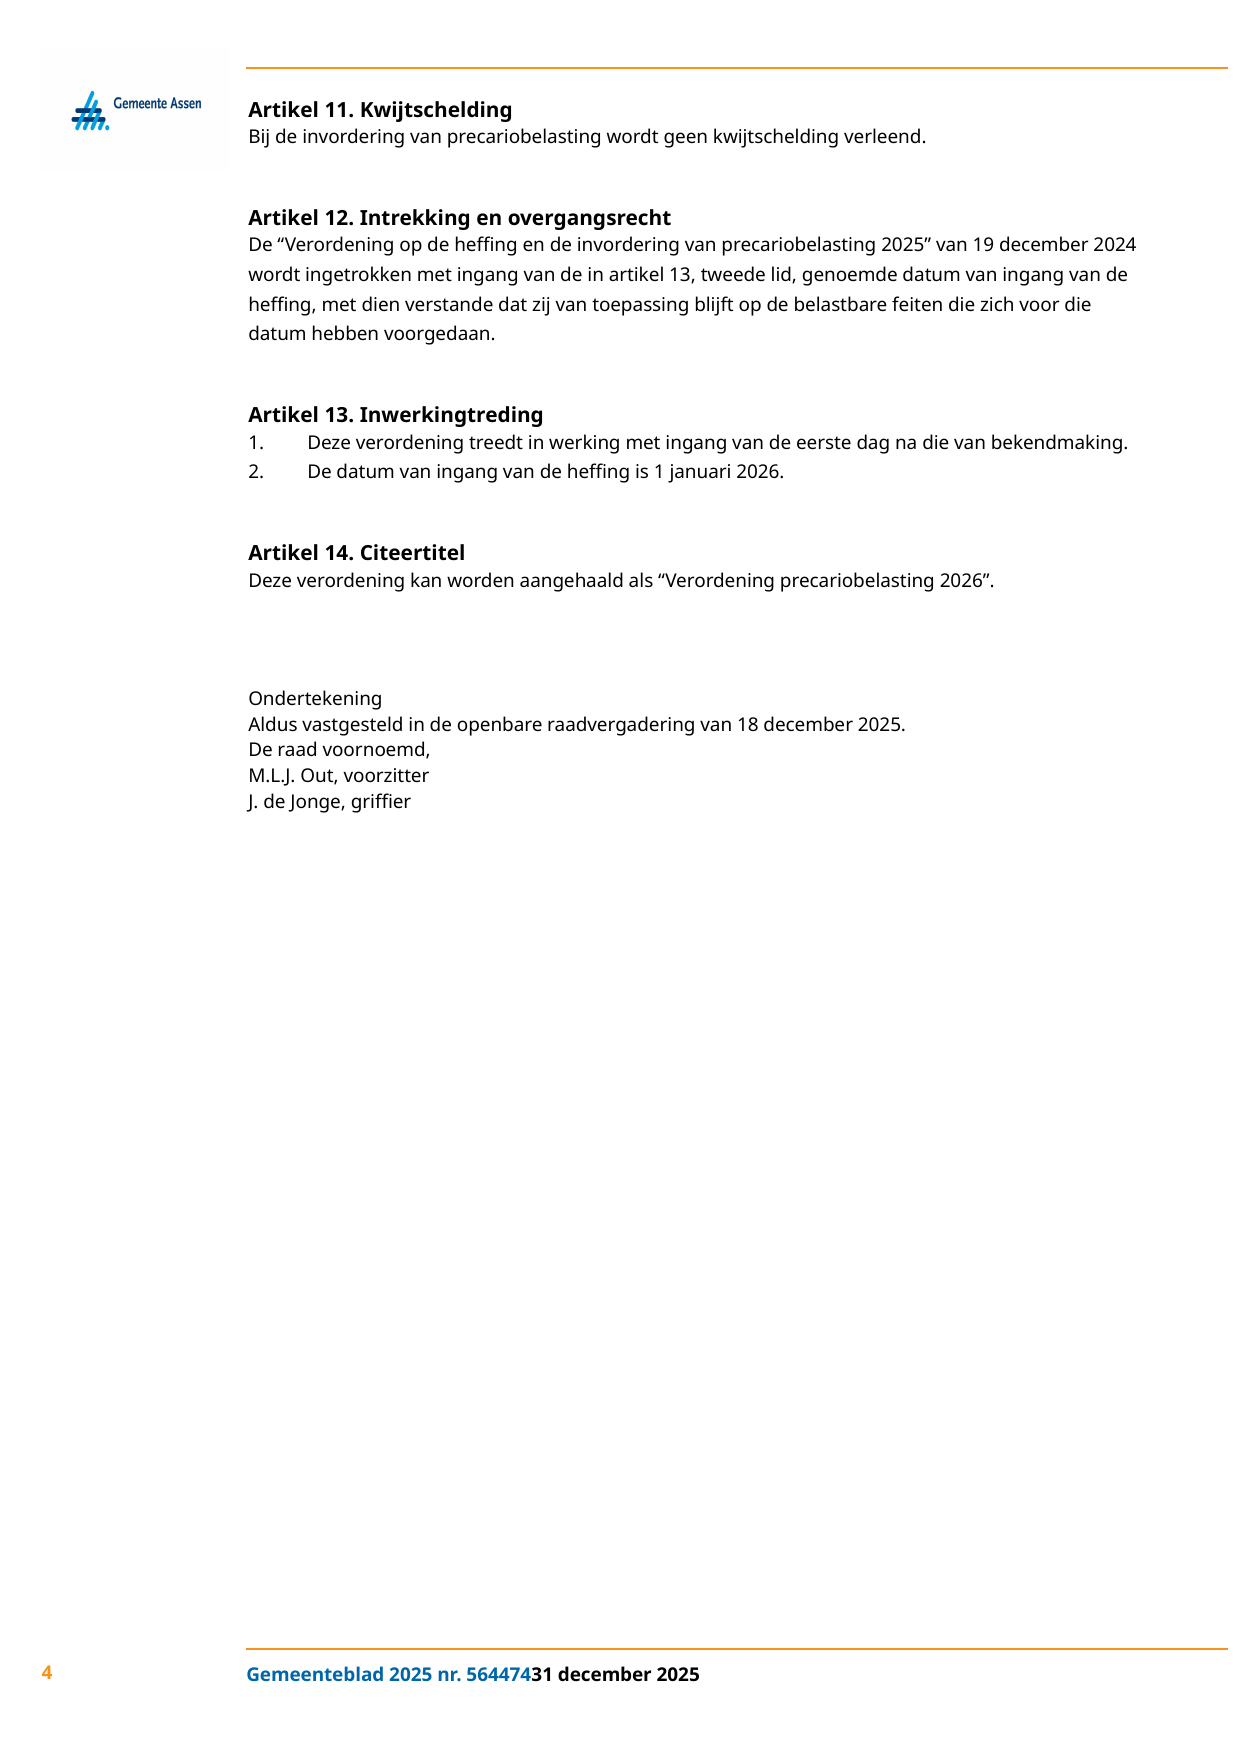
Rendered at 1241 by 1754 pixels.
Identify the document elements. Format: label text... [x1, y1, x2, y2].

text De “Verordening op de heffing en de invordering van precariobelasting 2025” van 19 december 2024 wordt ingetrokken met ingang van de in artikel 13, tweede lid, genoemde datum van ingang van de heffing, met dien verstande dat zij van toepassing blijft op de belastbare feiten die zich voor die datum hebben voorgedaan. [248, 232, 1152, 346]
text Artikel 12. Intrekking en overgangsrecht [248, 203, 1152, 232]
text Ondertekening [248, 685, 1152, 711]
text M.L.J. Out, voorzitter [248, 762, 1152, 788]
list De datum van ingang van de heffing is 1 januari 2026. [248, 458, 1152, 484]
text De raad voornoemd, [248, 737, 1152, 762]
text J. de Jonge, griffier [248, 788, 1152, 814]
text Aldus vastgesteld in de openbare raadvergadering van 18 december 2025. [248, 711, 1152, 737]
text Deze verordening kan worden aangehaald als “Verordening precariobelasting 2026”. [248, 567, 1152, 593]
list Deze verordening treedt in werking met ingang van de eerste dag na die van bekendmaking. [248, 429, 1152, 454]
picture [41, 47, 231, 172]
text Bij de invordering van precariobelasting wordt geen kwijtschelding verleend. [248, 123, 1152, 149]
text Artikel 11. Kwijtschelding [248, 95, 1152, 123]
text Artikel 13. Inwerkingtreding [248, 400, 1152, 429]
text Artikel 14. Citeertitel [248, 538, 1152, 567]
